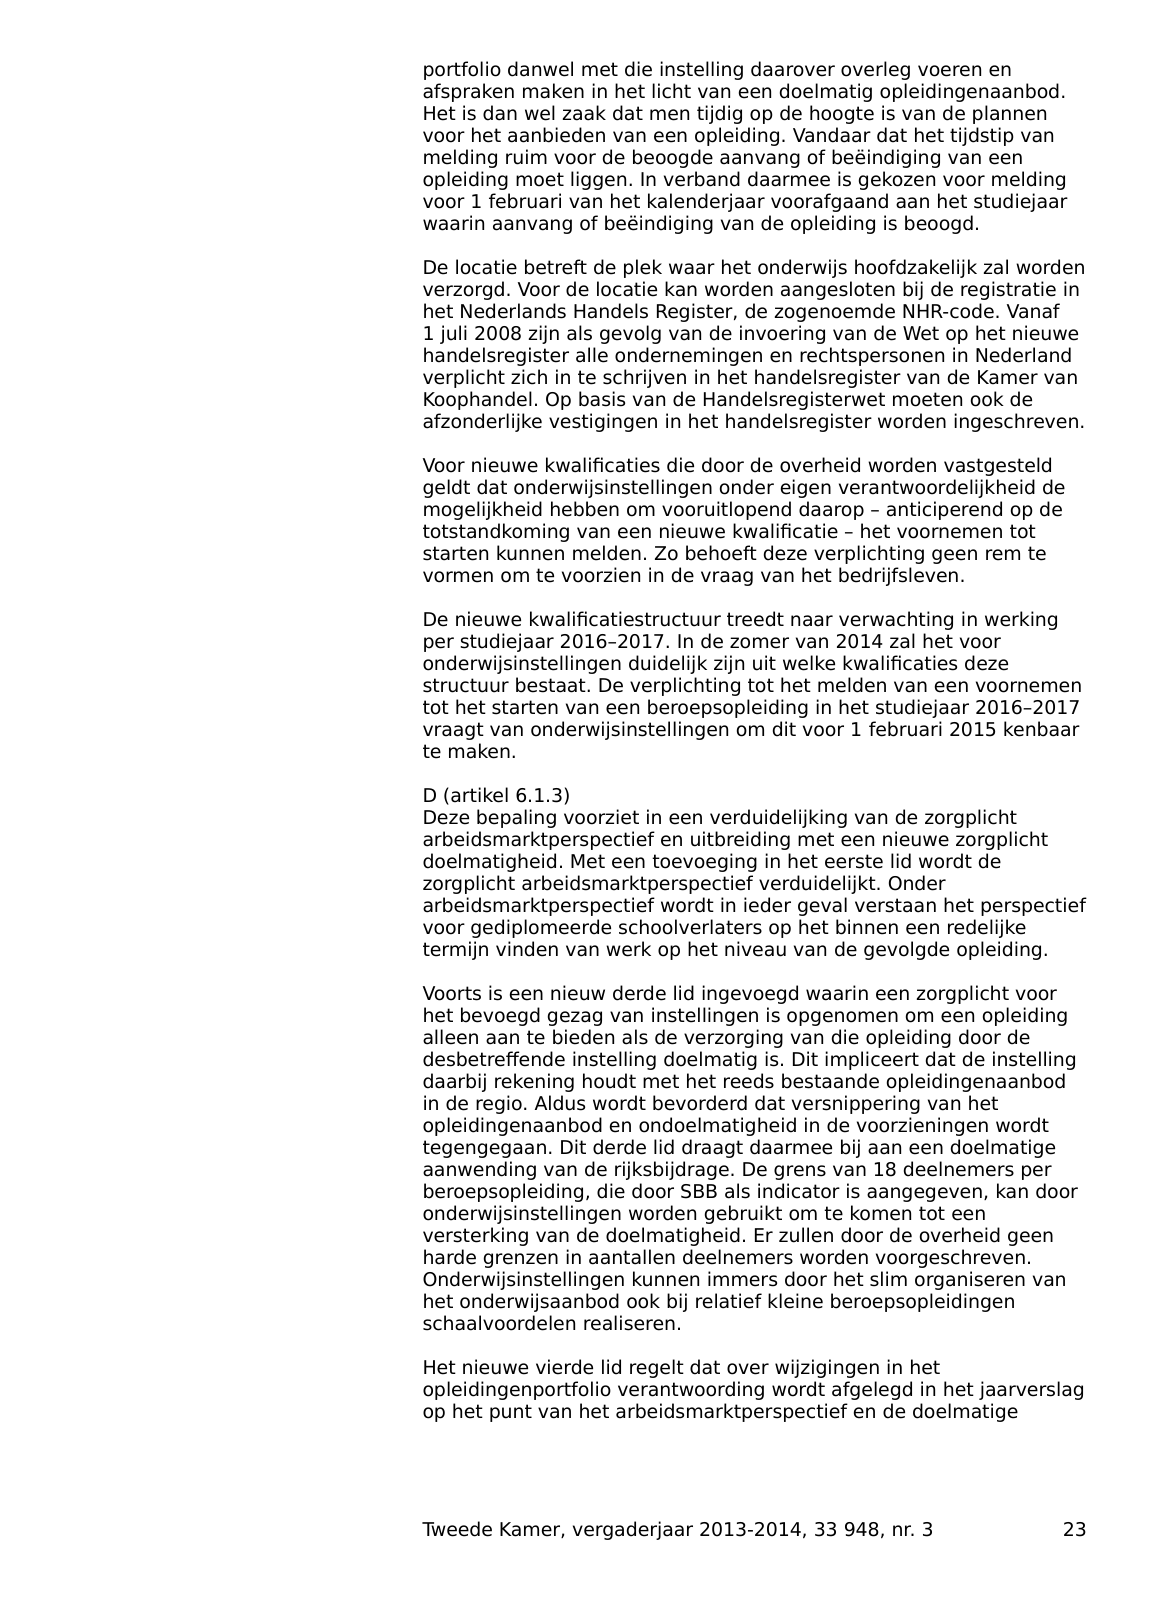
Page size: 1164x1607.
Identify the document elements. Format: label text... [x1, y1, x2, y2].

text Voor nieuwe kwalificaties die door de overheid worden vastgesteld geldt dat onderwijsinstellingen onder eigen verantwoordelijkheid de mogelijkheid hebben om vooruitlopend daarop – anticiperend op de totstandkoming van een nieuwe kwalificatie – het voornemen tot starten kunnen melden. Zo behoeft deze verplichting geen rem te vormen om te voorzien in de vraag van het bedrijfsleven. [422, 455, 1087, 587]
text Deze bepaling voorziet in een verduidelijking van de zorgplicht arbeidsmarktperspectief en uitbreiding met een nieuwe zorgplicht doelmatigheid. Met een toevoeging in het eerste lid wordt de zorgplicht arbeidsmarktperspectief verduidelijkt. Onder arbeidsmarktperspectief wordt in ieder geval verstaan het perspectief voor gediplomeerde schoolverlaters op het binnen een redelijke termijn vinden van werk op het niveau van de gevolgde opleiding. [422, 807, 1087, 961]
text De locatie betreft de plek waar het onderwijs hoofdzakelijk zal worden verzorgd. Voor de locatie kan worden aangesloten bij de registratie in het Nederlands Handels Register, de zogenoemde NHR-code. Vanaf 1 juli 2008 zijn als gevolg van de invoering van de Wet op het nieuwe handelsregister alle ondernemingen en rechtspersonen in Nederland verplicht zich in te schrijven in het handelsregister van de Kamer van Koophandel. Op basis van de Handelsregisterwet moeten ook de afzonderlijke vestigingen in het handelsregister worden ingeschreven. [422, 257, 1087, 433]
text D (artikel 6.1.3) [422, 785, 1087, 807]
text portfolio danwel met die instelling daarover overleg voeren en afspraken maken in het licht van een doelmatig opleidingenaanbod. Het is dan wel zaak dat men tijdig op de hoogte is van de plannen voor het aanbieden van een opleiding. Vandaar dat het tijdstip van melding ruim voor de beoogde aanvang of beëindiging van een opleiding moet liggen. In verband daarmee is gekozen voor melding voor 1 februari van het kalenderjaar voorafgaand aan het studiejaar waarin aanvang of beëindiging van de opleiding is beoogd. [422, 59, 1087, 235]
text Het nieuwe vierde lid regelt dat over wijzigingen in het opleidingenportfolio verantwoording wordt afgelegd in het jaarverslag op het punt van het arbeidsmarktperspectief en de doelmatige [422, 1357, 1087, 1423]
text De nieuwe kwalificatiestructuur treedt naar verwachting in werking per studiejaar 2016–2017. In de zomer van 2014 zal het voor onderwijsinstellingen duidelijk zijn uit welke kwalificaties deze structuur bestaat. De verplichting tot het melden van een voornemen tot het starten van een beroepsopleiding in het studiejaar 2016–2017 vraagt van onderwijsinstellingen om dit voor 1 februari 2015 kenbaar te maken. [422, 609, 1087, 763]
text Voorts is een nieuw derde lid ingevoegd waarin een zorgplicht voor het bevoegd gezag van instellingen is opgenomen om een opleiding alleen aan te bieden als de verzorging van die opleiding door de desbetreffende instelling doelmatig is. Dit impliceert dat de instelling daarbij rekening houdt met het reeds bestaande opleidingenaanbod in de regio. Aldus wordt bevorderd dat versnippering van het opleidingenaanbod en ondoelmatigheid in de voorzieningen wordt tegengegaan. Dit derde lid draagt daarmee bij aan een doelmatige aanwending van de rijksbijdrage. De grens van 18 deelnemers per beroepsopleiding, die door SBB als indicator is aangegeven, kan door onderwijsinstellingen worden gebruikt om te komen tot een versterking van de doelmatigheid. Er zullen door de overheid geen harde grenzen in aantallen deelnemers worden voorgeschreven. Onderwijsinstellingen kunnen immers door het slim organiseren van het onderwijsaanbod ook bij relatief kleine beroepsopleidingen schaalvoordelen realiseren. [422, 983, 1087, 1335]
